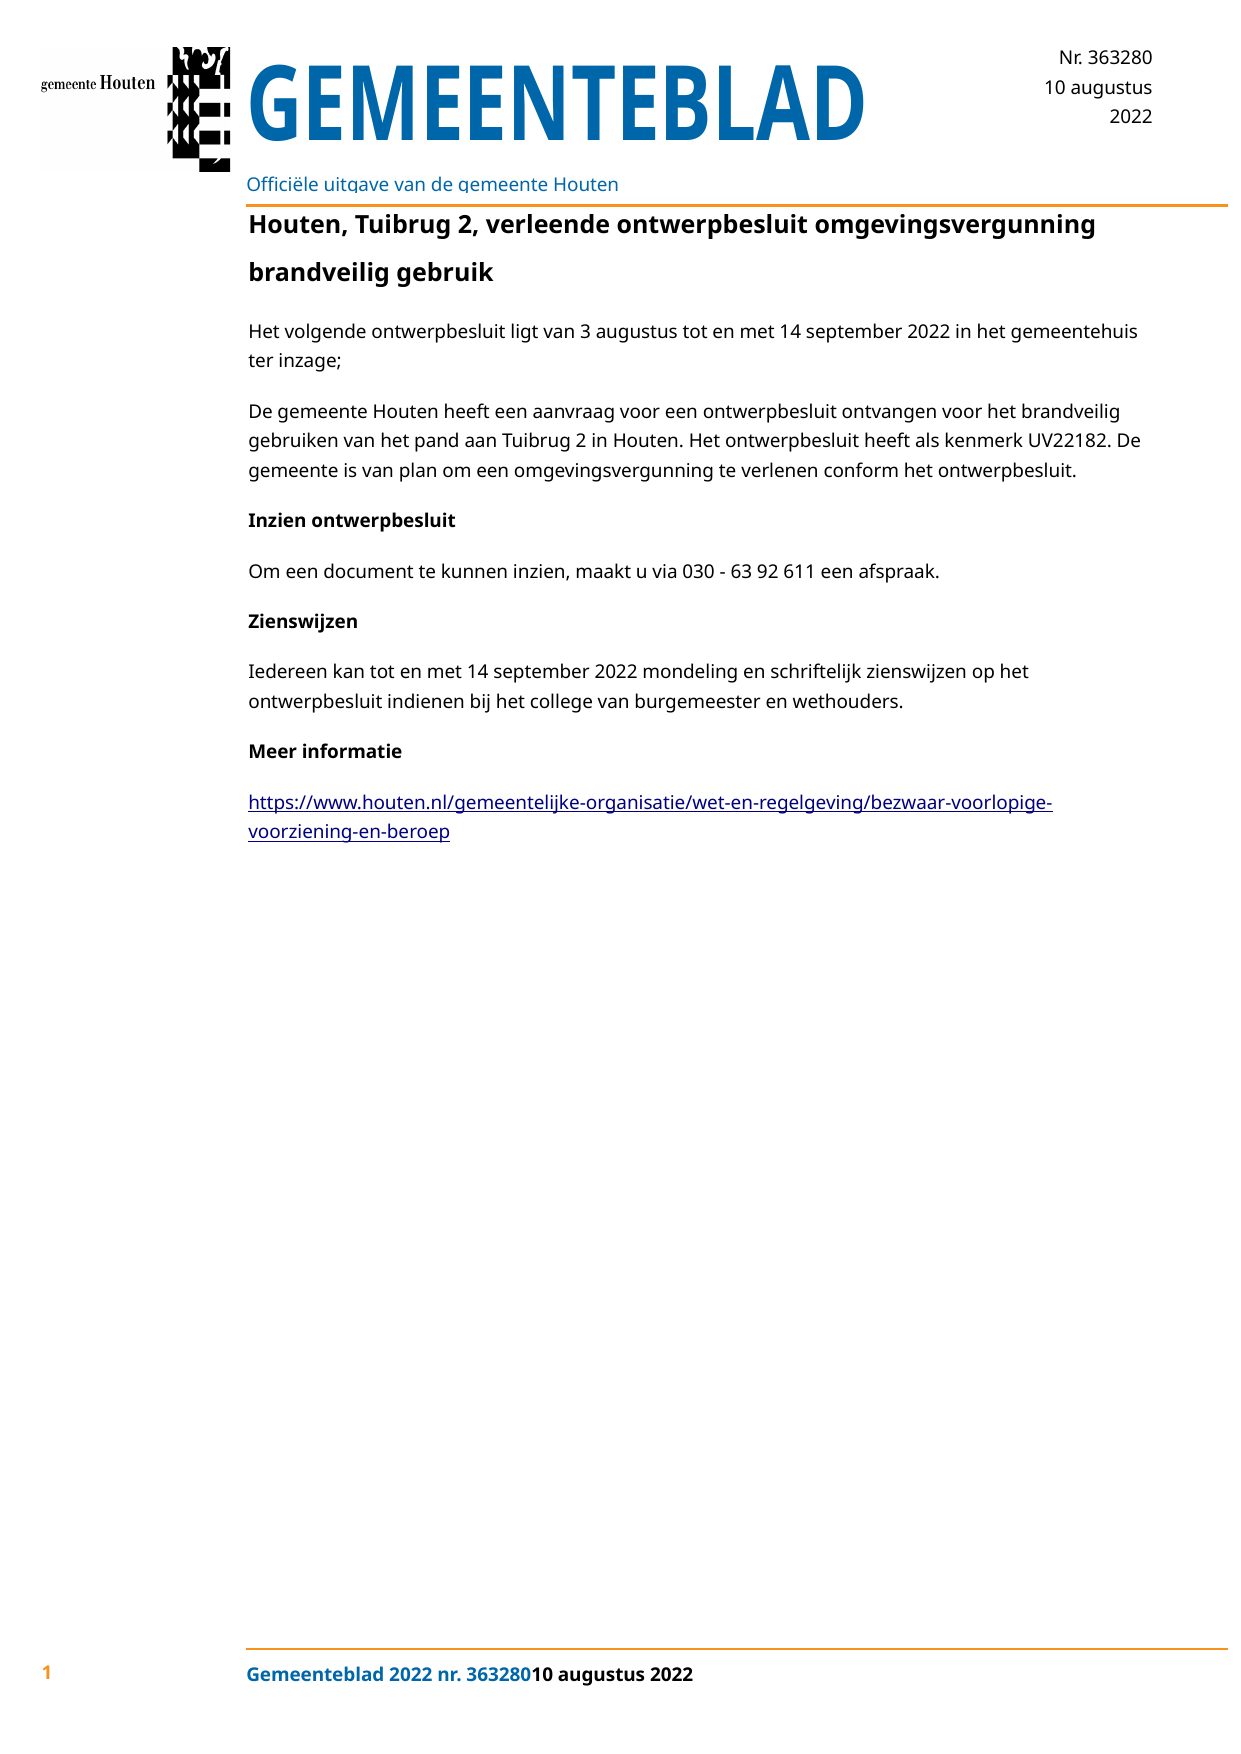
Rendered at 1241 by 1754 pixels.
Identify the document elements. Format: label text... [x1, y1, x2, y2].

text Inzien ontwerpbesluit [248, 507, 1152, 533]
text Meer informatie [248, 739, 1152, 764]
text Houten, Tuibrug 2, verleende ontwerpbesluit omgevingsvergunning brandveilig gebruik [248, 207, 1152, 288]
text Het volgende ontwerpbesluit ligt van 3 augustus tot en met 14 september 2022 in het gemeentehuis ter inzage; [248, 318, 1152, 373]
text Zienswijzen [248, 608, 1152, 634]
text De gemeente Houten heeft een aanvraag voor een ontwerpbesluit ontvangen voor het brandveilig gebruiken van het pand aan Tuibrug 2 in Houten. Het ontwerpbesluit heeft als kenmerk UV22182. De gemeente is van plan om een omgevingsvergunning te verlenen conform het ontwerpbesluit. [248, 398, 1152, 483]
text Iedereen kan tot en met 14 september 2022 mondeling en schriftelijk zienswijzen op het ontwerpbesluit indienen bij het college van burgemeester en wethouders. [248, 659, 1152, 714]
text https://www.houten.nl/gemeentelijke-organisatie/wet-en-regelgeving/bezwaar-voorlopige-voorziening-en-beroep [248, 789, 1152, 844]
picture [41, 47, 231, 172]
text Om een document te kunnen inzien, maakt u via 030 - 63 92 611 een afspraak. [248, 558, 1152, 584]
